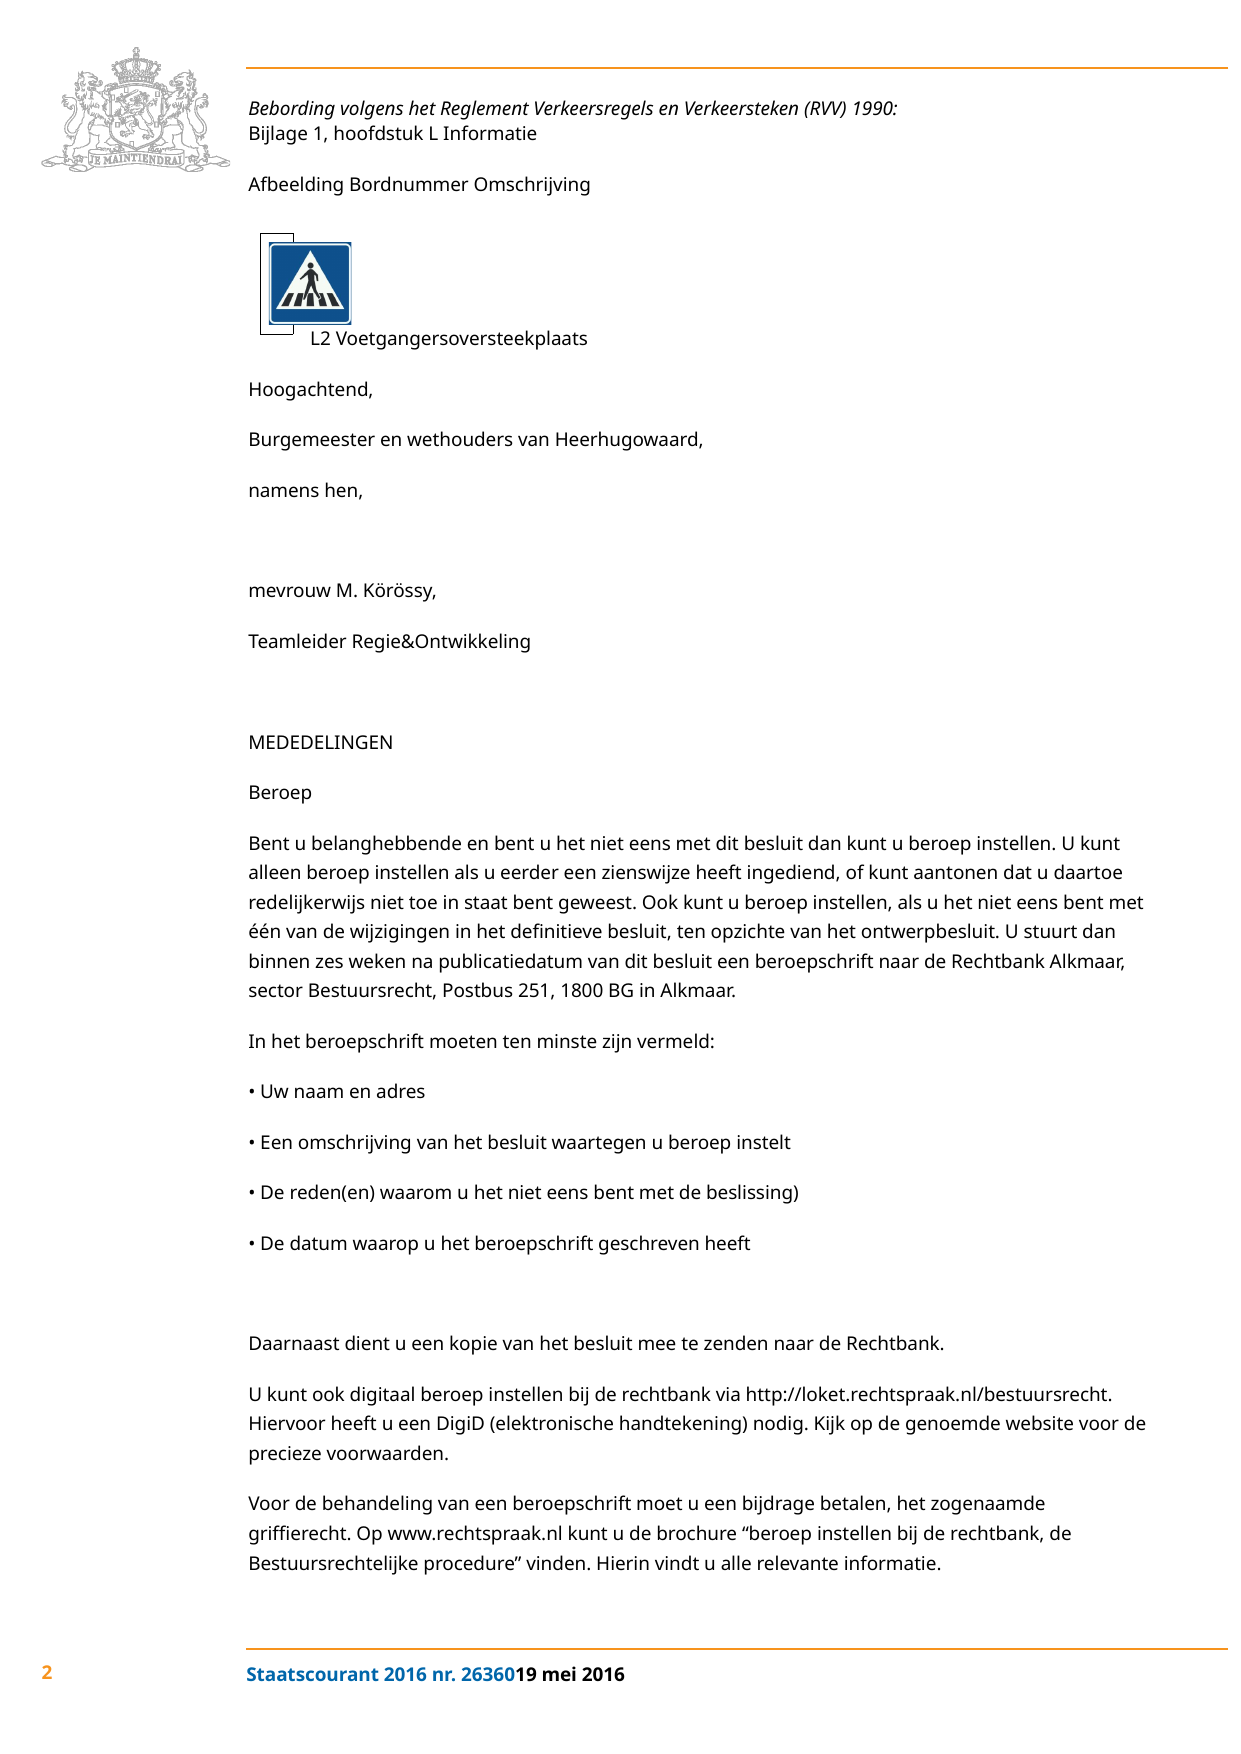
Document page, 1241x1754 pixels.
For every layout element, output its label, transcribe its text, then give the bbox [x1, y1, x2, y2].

text Hoogachtend, [248, 376, 1152, 402]
text L2 Voetgangersoversteekplaats [248, 221, 1152, 351]
picture [41, 47, 231, 172]
text namens hen, [248, 477, 1152, 503]
picture [268, 242, 352, 325]
text In het beroepschrift moeten ten minste zijn vermeld: [248, 1028, 1152, 1054]
text Bijlage 1, hoofdstuk L Informatie [248, 121, 1152, 146]
text Bebording volgens het Reglement Verkeersregels en Verkeersteken (RVV) 1990: [248, 95, 1152, 121]
text Afbeelding Bordnummer Omschrijving [248, 171, 1152, 197]
text Burgemeester en wethouders van Heerhugowaard, [248, 426, 1152, 452]
text • De datum waarop u het beroepschrift geschreven heeft [248, 1230, 1152, 1256]
text Bent u belanghebbende en bent u het niet eens met dit besluit dan kunt u beroep instellen. U kunt alleen beroep instellen als u eerder een zienswijze heeft ingediend, of kunt aantonen dat u daartoe redelijkerwijs niet toe in staat bent geweest. Ook kunt u beroep instellen, als u het niet eens bent met één van de wijzigingen in het definitieve besluit, ten opzichte van het ontwerpbesluit. U stuurt dan binnen zes weken na publicatiedatum van dit besluit een beroepschrift naar de Rechtbank Alkmaar, sector Bestuursrecht, Postbus 251, 1800 BG in Alkmaar. [248, 830, 1152, 1003]
text Voor de behandeling van een beroepschrift moet u een bijdrage betalen, het zogenaamde griffierecht. Op www.rechtspraak.nl kunt u de brochure “beroep instellen bij de rechtbank, de Bestuursrechtelijke procedure” vinden. Hierin vindt u alle relevante informatie. [248, 1491, 1152, 1576]
text • Uw naam en adres [248, 1078, 1152, 1104]
text • Een omschrijving van het besluit waartegen u beroep instelt [248, 1129, 1152, 1155]
text mevrouw M. Körössy, [248, 578, 1152, 603]
text Daarnaast dient u een kopie van het besluit mee te zenden naar de Rechtbank. [248, 1331, 1152, 1356]
text MEDEDELINGEN [248, 729, 1152, 755]
text Beroep [248, 779, 1152, 805]
text • De reden(en) waarom u het niet eens bent met de beslissing) [248, 1179, 1152, 1205]
text Teamleider Regie&Ontwikkeling [248, 628, 1152, 654]
text U kunt ook digitaal beroep instellen bij de rechtbank via http://loket.rechtspraak.nl/bestuursrecht. Hiervoor heeft u een DigiD (elektronische handtekening) nodig. Kijk op de genoemde website voor de precieze voorwaarden. [248, 1381, 1152, 1466]
